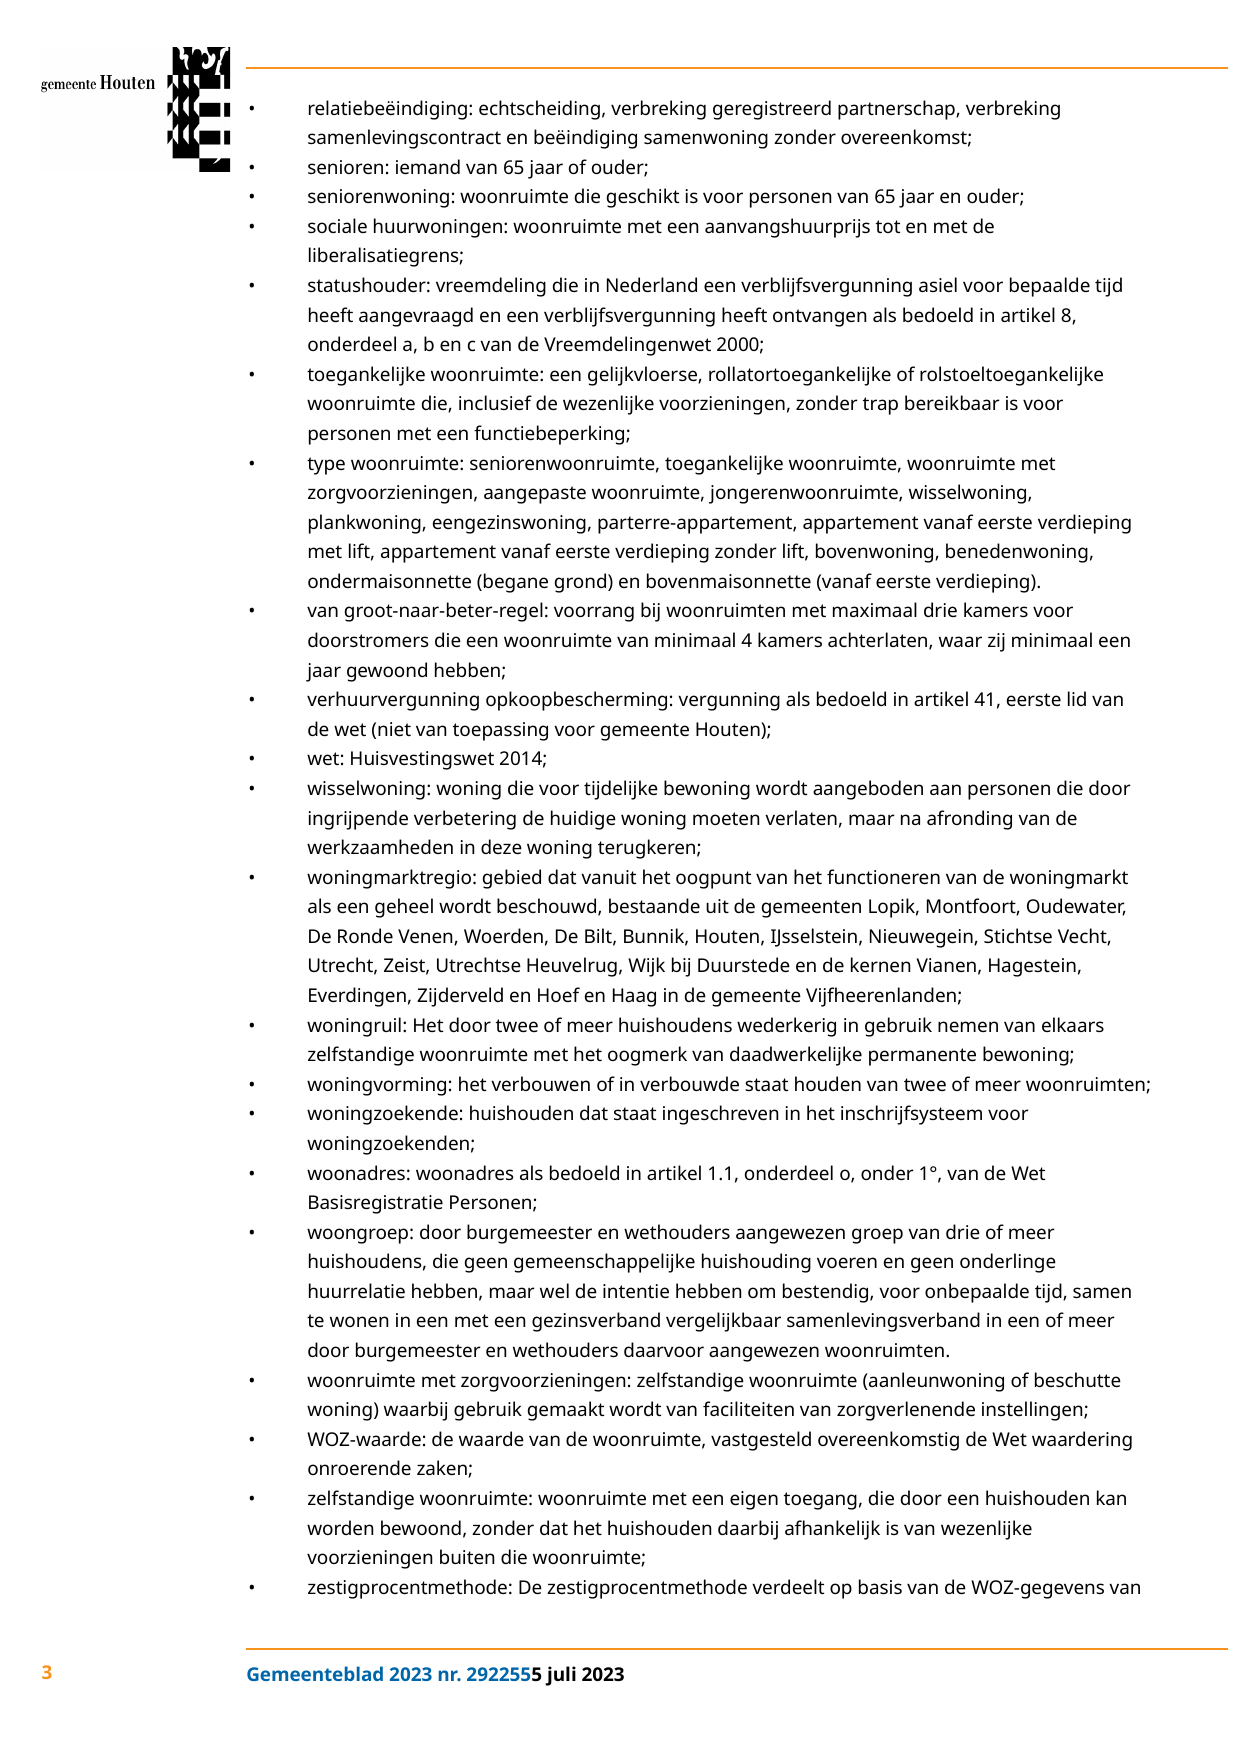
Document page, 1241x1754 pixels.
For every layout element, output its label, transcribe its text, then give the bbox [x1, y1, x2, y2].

list woningzoekende: huishouden dat staat ingeschreven in het inschrijfsysteem voor woningzoekenden; [248, 1101, 1152, 1156]
list woningvorming: het verbouwen of in verbouwde staat houden van twee of meer woonruimten; [248, 1071, 1152, 1097]
list type woonruimte: seniorenwoonruimte, toegankelijke woonruimte, woonruimte met zorgvoorzieningen, aangepaste woonruimte, jongerenwoonruimte, wisselwoning, plankwoning, eengezinswoning, parterre-appartement, appartement vanaf eerste verdieping met lift, appartement vanaf eerste verdieping zonder lift, bovenwoning, benedenwoning, ondermaisonnette (begane grond) en bovenmaisonnette (vanaf eerste verdieping). [248, 450, 1152, 594]
picture [41, 47, 231, 172]
list woongroep: door burgemeester en wethouders aangewezen groep van drie of meer huishoudens, die geen gemeenschappelijke huishouding voeren en geen onderlinge huurrelatie hebben, maar wel de intentie hebben om bestendig, voor onbepaalde tijd, samen te wonen in een met een gezinsverband vergelijkbaar samenlevingsverband in een of meer door burgemeester en wethouders daarvoor aangewezen woonruimten. [248, 1219, 1152, 1363]
list verhuurvergunning opkoopbescherming: vergunning als bedoeld in artikel 41, eerste lid van de wet (niet van toepassing voor gemeente Houten); [248, 686, 1152, 742]
list wet: Huisvestingswet 2014; [248, 746, 1152, 771]
list seniorenwoning: woonruimte die geschikt is voor personen van 65 jaar en ouder; [248, 183, 1152, 209]
list wisselwoning: woning die voor tijdelijke bewoning wordt aangeboden aan personen die door ingrijpende verbetering de huidige woning moeten verlaten, maar na afronding van de werkzaamheden in deze woning terugkeren; [248, 775, 1152, 860]
list woningmarktregio: gebied dat vanuit het oogpunt van het functioneren van de woningmarkt als een geheel wordt beschouwd, bestaande uit de gemeenten Lopik, Montfoort, Oudewater, De Ronde Venen, Woerden, De Bilt, Bunnik, Houten, IJsselstein, Nieuwegein, Stichtse Vecht, Utrecht, Zeist, Utrechtse Heuvelrug, Wijk bij Duurstede en de kernen Vianen, Hagestein, Everdingen, Zijderveld en Hoef en Haag in de gemeente Vijfheerenlanden; [248, 864, 1152, 1008]
list sociale huurwoningen: woonruimte met een aanvangshuurprijs tot en met de liberalisatiegrens; [248, 213, 1152, 268]
list zestigprocentmethode: De zestigprocentmethode verdeelt op basis van de WOZ-gegevens van [248, 1574, 1152, 1600]
list van groot-naar-beter-regel: voorrang bij woonruimten met maximaal drie kamers voor doorstromers die een woonruimte van minimaal 4 kamers achterlaten, waar zij minimaal een jaar gewoond hebben; [248, 598, 1152, 683]
list statushouder: vreemdeling die in Nederland een verblijfsvergunning asiel voor bepaalde tijd heeft aangevraagd en een verblijfsvergunning heeft ontvangen als bedoeld in artikel 8, onderdeel a, b en c van de Vreemdelingenwet 2000; [248, 272, 1152, 357]
list woonruimte met zorgvoorzieningen: zelfstandige woonruimte (aanleunwoning of beschutte woning) waarbij gebruik gemaakt wordt van faciliteiten van zorgverlenende instellingen; [248, 1367, 1152, 1422]
list relatiebeëindiging: echtscheiding, verbreking geregistreerd partnerschap, verbreking samenlevingscontract en beëindiging samenwoning zonder overeenkomst; [248, 95, 1152, 150]
list woningruil: Het door twee of meer huishoudens wederkerig in gebruik nemen van elkaars zelfstandige woonruimte met het oogmerk van daadwerkelijke permanente bewoning; [248, 1012, 1152, 1067]
list senioren: iemand van 65 jaar of ouder; [248, 154, 1152, 180]
list woonadres: woonadres als bedoeld in artikel 1.1, onderdeel o, onder 1°, van de Wet Basisregistratie Personen; [248, 1160, 1152, 1215]
list toegankelijke woonruimte: een gelijkvloerse, rollatortoegankelijke of rolstoeltoegankelijke woonruimte die, inclusief de wezenlijke voorzieningen, zonder trap bereikbaar is voor personen met een functiebeperking; [248, 361, 1152, 446]
list zelfstandige woonruimte: woonruimte met een eigen toegang, die door een huishouden kan worden bewoond, zonder dat het huishouden daarbij afhankelijk is van wezenlijke voorzieningen buiten die woonruimte; [248, 1485, 1152, 1570]
list WOZ-waarde: de waarde van de woonruimte, vastgesteld overeenkomstig de Wet waardering onroerende zaken; [248, 1426, 1152, 1481]
